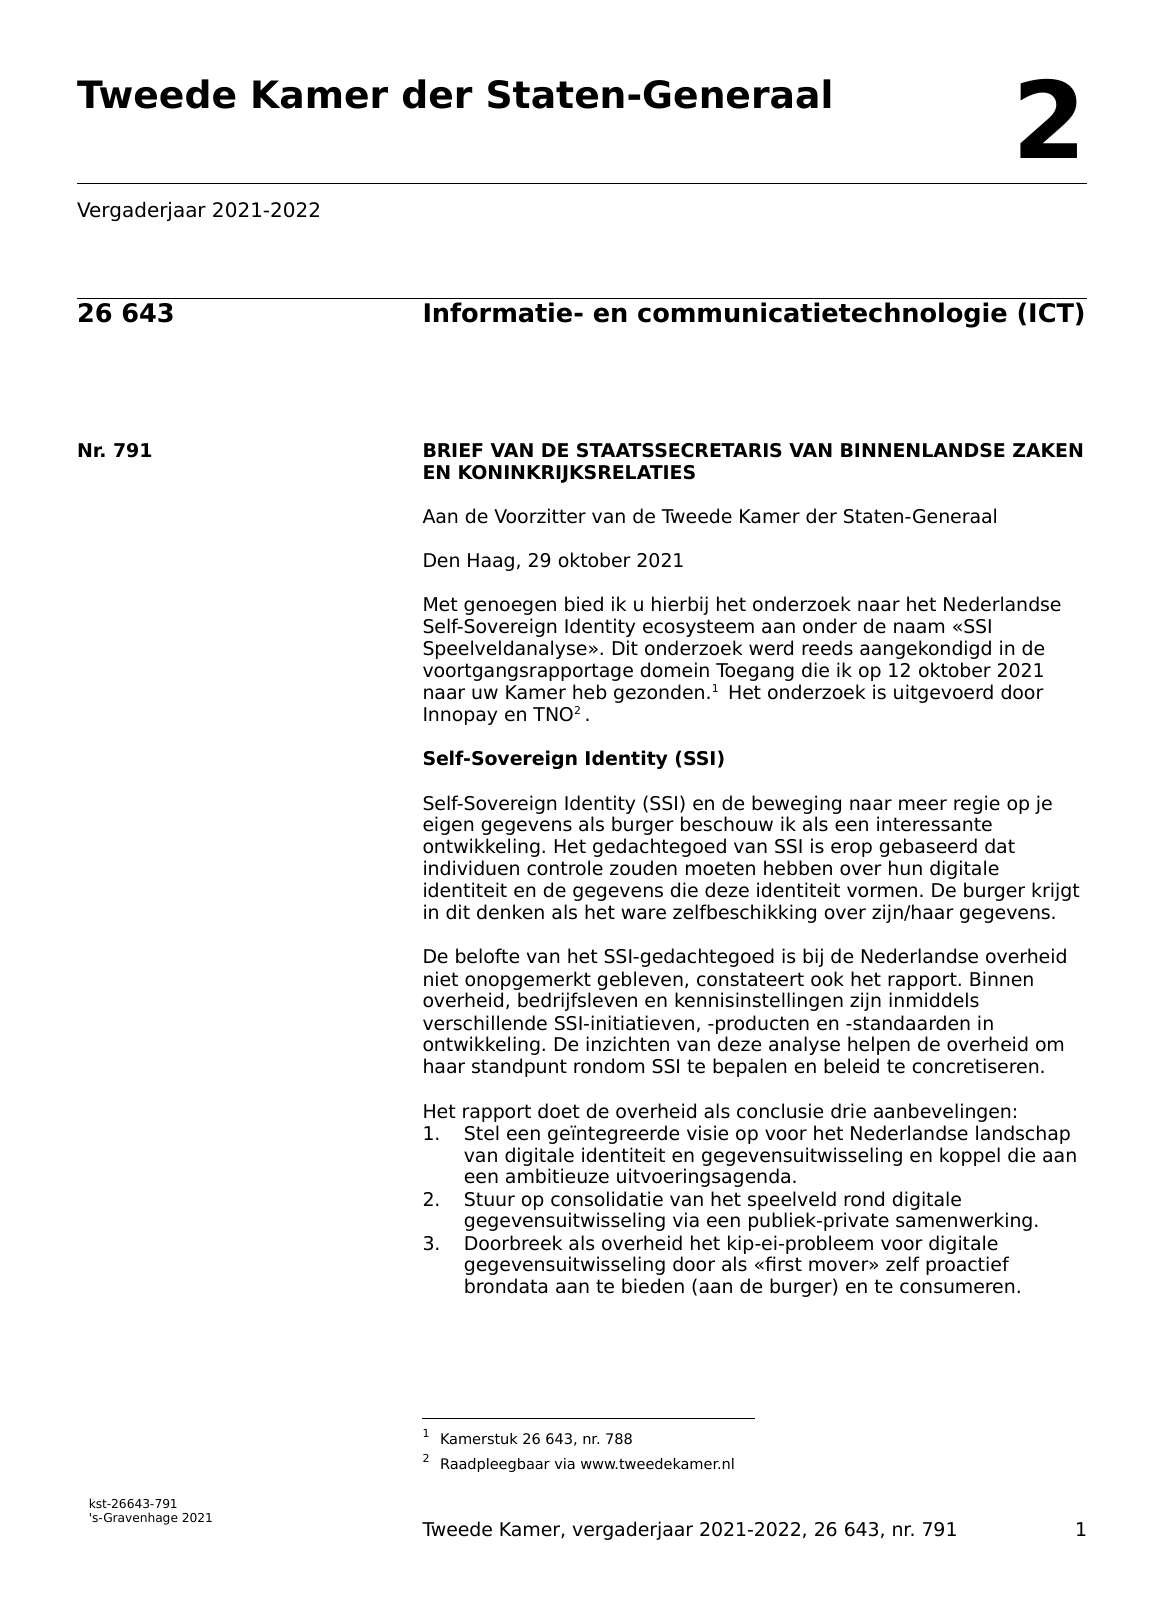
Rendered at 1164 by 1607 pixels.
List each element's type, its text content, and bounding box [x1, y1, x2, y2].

text Kamerstuk 26 643, nr. 788 [422, 1427, 1087, 1449]
subtitle Self-Sovereign Identity (SSI) [422, 748, 1087, 770]
text kst-26643-791 [88, 1497, 323, 1511]
text 's-Gravenhage 2021 [88, 1511, 323, 1525]
table_header Tweede Kamer der Staten-Generaal [77, 59, 886, 183]
text Het rapport doet de overheid als conclusie drie aanbevelingen: [422, 1101, 1087, 1122]
table_header 2 [886, 59, 1087, 183]
text Aan de Voorzitter van de Tweede Kamer der Staten-Generaal [422, 506, 1087, 528]
text De belofte van het SSI-gedachtegoed is bij de Nederlandse overheid niet onopgemerkt gebleven, constateert ook het rapport. Binnen overheid, bedrijfsleven en kennisinstellingen zijn inmiddels verschillende SSI-initiatieven, -producten en -standaarden in ontwikkeling. De inzichten van deze analyse helpen de overheid om haar standpunt rondom SSI te bepalen en beleid te concretiseren. [422, 946, 1087, 1078]
text Self-Sovereign Identity (SSI) en de beweging naar meer regie op je eigen gegevens als burger beschouw ik als een interessante ontwikkeling. Het gedachtegoed van SSI is erop gebaseerd dat individuen controle zouden moeten hebben over hun digitale identiteit en de gegevens die deze identiteit vormen. De burger krijgt in dit denken als het ware zelfbeschikking over zijn/haar gegevens. [422, 792, 1087, 924]
subtitle Nr. 791 BRIEF VAN DE STAATSSECRETARIS VAN BINNENLANDSE ZAKEN EN KONINKRIJKSRELATIES [77, 440, 1087, 484]
subtitle 26 643 Informatie- en communicatietechnologie (ICT) [77, 299, 1087, 329]
table_cell Vergaderjaar 2021-2022 [77, 184, 1087, 298]
text Met genoegen bied ik u hierbij het onderzoek naar het Nederlandse Self-Sovereign Identity ecosysteem aan onder de naam «SSI Speelveldanalyse». Dit onderzoek werd reeds aangekondigd in de voortgangsrapportage domein Toegang die ik op 12 oktober 2021 naar uw Kamer heb gezonden. Het onderzoek is uitgevoerd door Innopay en TNO. [422, 594, 1087, 726]
text 2. Stuur op consolidatie van het speelveld rond digitale gegevensuitwisseling via een publiek-private samenwerking. [422, 1188, 1087, 1232]
text Den Haag, 29 oktober 2021 [422, 550, 1087, 572]
text Raadpleegbaar via www.tweedekamer.nl [422, 1452, 1087, 1474]
text 3. Doorbreek als overheid het kip-ei-probleem voor digitale gegevensuitwisseling door als «first mover» zelf proactief brondata aan te bieden (aan de burger) en te consumeren. [422, 1232, 1087, 1298]
text 1. Stel een geïntegreerde visie op voor het Nederlandse landschap van digitale identiteit en gegevensuitwisseling en koppel die aan een ambitieuze uitvoeringsagenda. [422, 1122, 1087, 1188]
